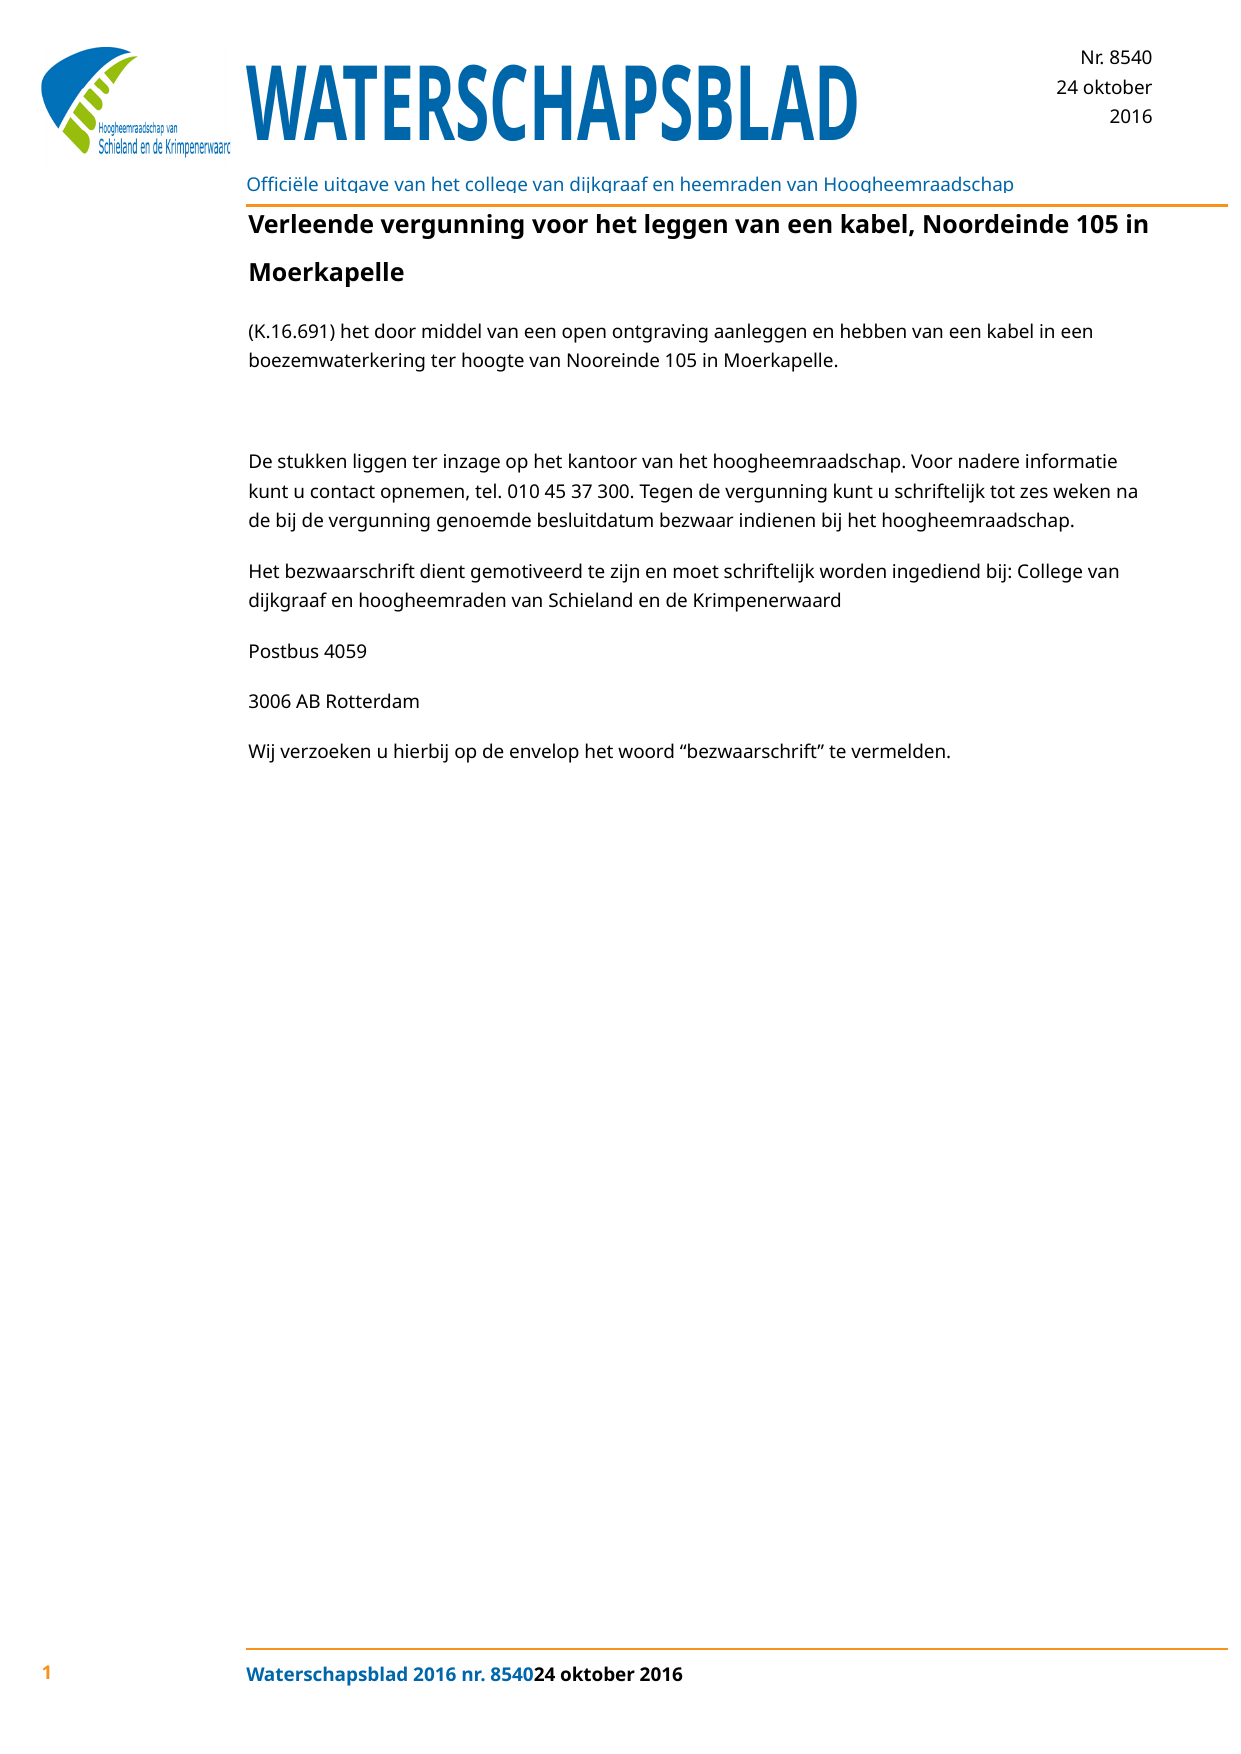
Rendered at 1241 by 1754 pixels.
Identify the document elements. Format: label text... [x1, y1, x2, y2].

text (K.16.691) het door middel van een open ontgraving aanleggen en hebben van een kabel in een boezemwaterkering ter hoogte van Nooreinde 105 in Moerkapelle. [248, 318, 1152, 373]
text De stukken liggen ter inzage op het kantoor van het hoogheemraadschap. Voor nadere informatie kunt u contact opnemen, tel. 010 45 37 300. Tegen de vergunning kunt u schriftelijk tot zes weken na de bij de vergunning genoemde besluitdatum bezwaar indienen bij het hoogheemraadschap. [248, 448, 1152, 533]
text Verleende vergunning voor het leggen van een kabel, Noordeinde 105 in Moerkapelle [248, 207, 1152, 288]
text Postbus 4059 [248, 638, 1152, 664]
text 3006 AB Rotterdam [248, 688, 1152, 714]
text Wij verzoeken u hierbij op de envelop het woord “bezwaarschrift” te vermelden. [248, 739, 1152, 764]
picture [41, 47, 231, 172]
text Het bezwaarschrift dient gemotiveerd te zijn en moet schriftelijk worden ingediend bij: College van dijkgraaf en hoogheemraden van Schieland en de Krimpenerwaard [248, 558, 1152, 613]
